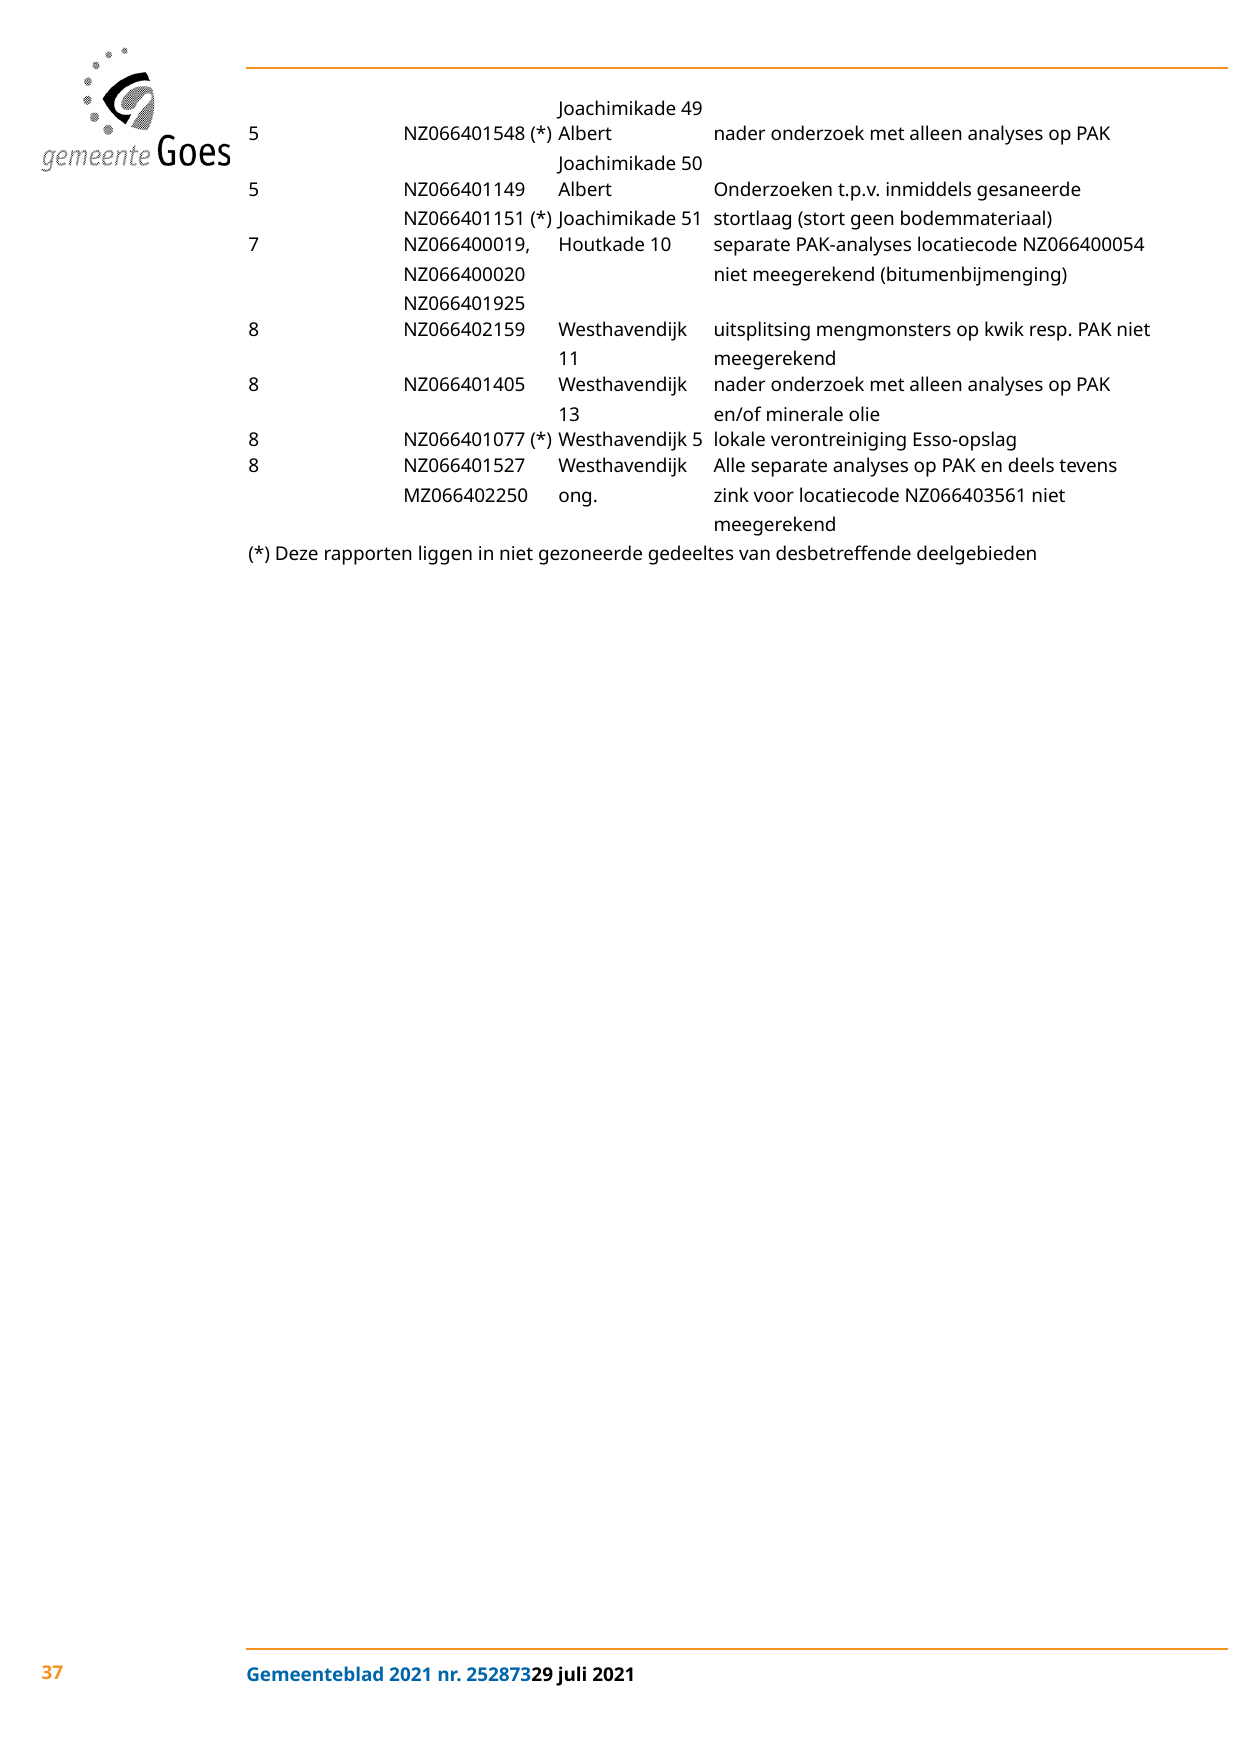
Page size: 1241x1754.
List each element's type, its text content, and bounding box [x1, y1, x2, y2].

table_cell NZ066400019, NZ066400020 NZ066401925 [403, 231, 558, 316]
table_cell NZ066401405 [403, 371, 558, 427]
table_cell Westhavendijk ong. [558, 453, 713, 537]
table_cell 5 [248, 176, 403, 231]
table_cell Westhavendijk 5 [558, 427, 713, 452]
table_cell 5 [248, 121, 403, 176]
table_cell [248, 95, 403, 121]
picture [41, 47, 231, 172]
table_cell Westhavendijk 13 [558, 371, 713, 427]
table_cell Joachimikade 49 [558, 95, 713, 121]
table_cell 8 [248, 371, 403, 427]
table_cell Albert Joachimikade 51 [558, 176, 713, 231]
table_cell NZ066401077 (*) [403, 427, 558, 452]
table_cell 7 [248, 231, 403, 316]
table_cell Westhavendijk 11 [558, 316, 713, 371]
table_cell Houtkade 10 [558, 231, 713, 316]
table_cell NZ066402159 [403, 316, 558, 371]
table_cell nader onderzoek met alleen analyses op PAK [713, 121, 1152, 176]
table_cell Onderzoeken t.p.v. inmiddels gesaneerde stortlaag (stort geen bodemmateriaal) [713, 176, 1152, 231]
table_cell 8 [248, 427, 403, 452]
table_cell NZ066401548 (*) [403, 121, 558, 176]
table_cell NZ066401527 MZ066402250 [403, 453, 558, 537]
table_cell NZ066401149 NZ066401151 (*) [403, 176, 558, 231]
table_cell uitsplitsing mengmonsters op kwik resp. PAK niet meegerekend [713, 316, 1152, 371]
table_cell 8 [248, 316, 403, 371]
text (*) Deze rapporten liggen in niet gezoneerde gedeeltes van desbetreffende deelgebieden [248, 541, 1152, 566]
table_cell Albert Joachimikade 50 [558, 121, 713, 176]
table_cell 8 [248, 453, 403, 537]
table_cell separate PAK-analyses locatiecode NZ066400054 niet meegerekend (bitumenbijmenging) [713, 231, 1152, 316]
table_cell nader onderzoek met alleen analyses op PAK en/of minerale olie [713, 371, 1152, 427]
table_cell [713, 95, 1152, 121]
table_cell lokale verontreiniging Esso-opslag [713, 427, 1152, 452]
table_cell [403, 95, 558, 121]
table_cell Alle separate analyses op PAK en deels tevens zink voor locatiecode NZ066403561 niet meegerekend [713, 453, 1152, 537]
